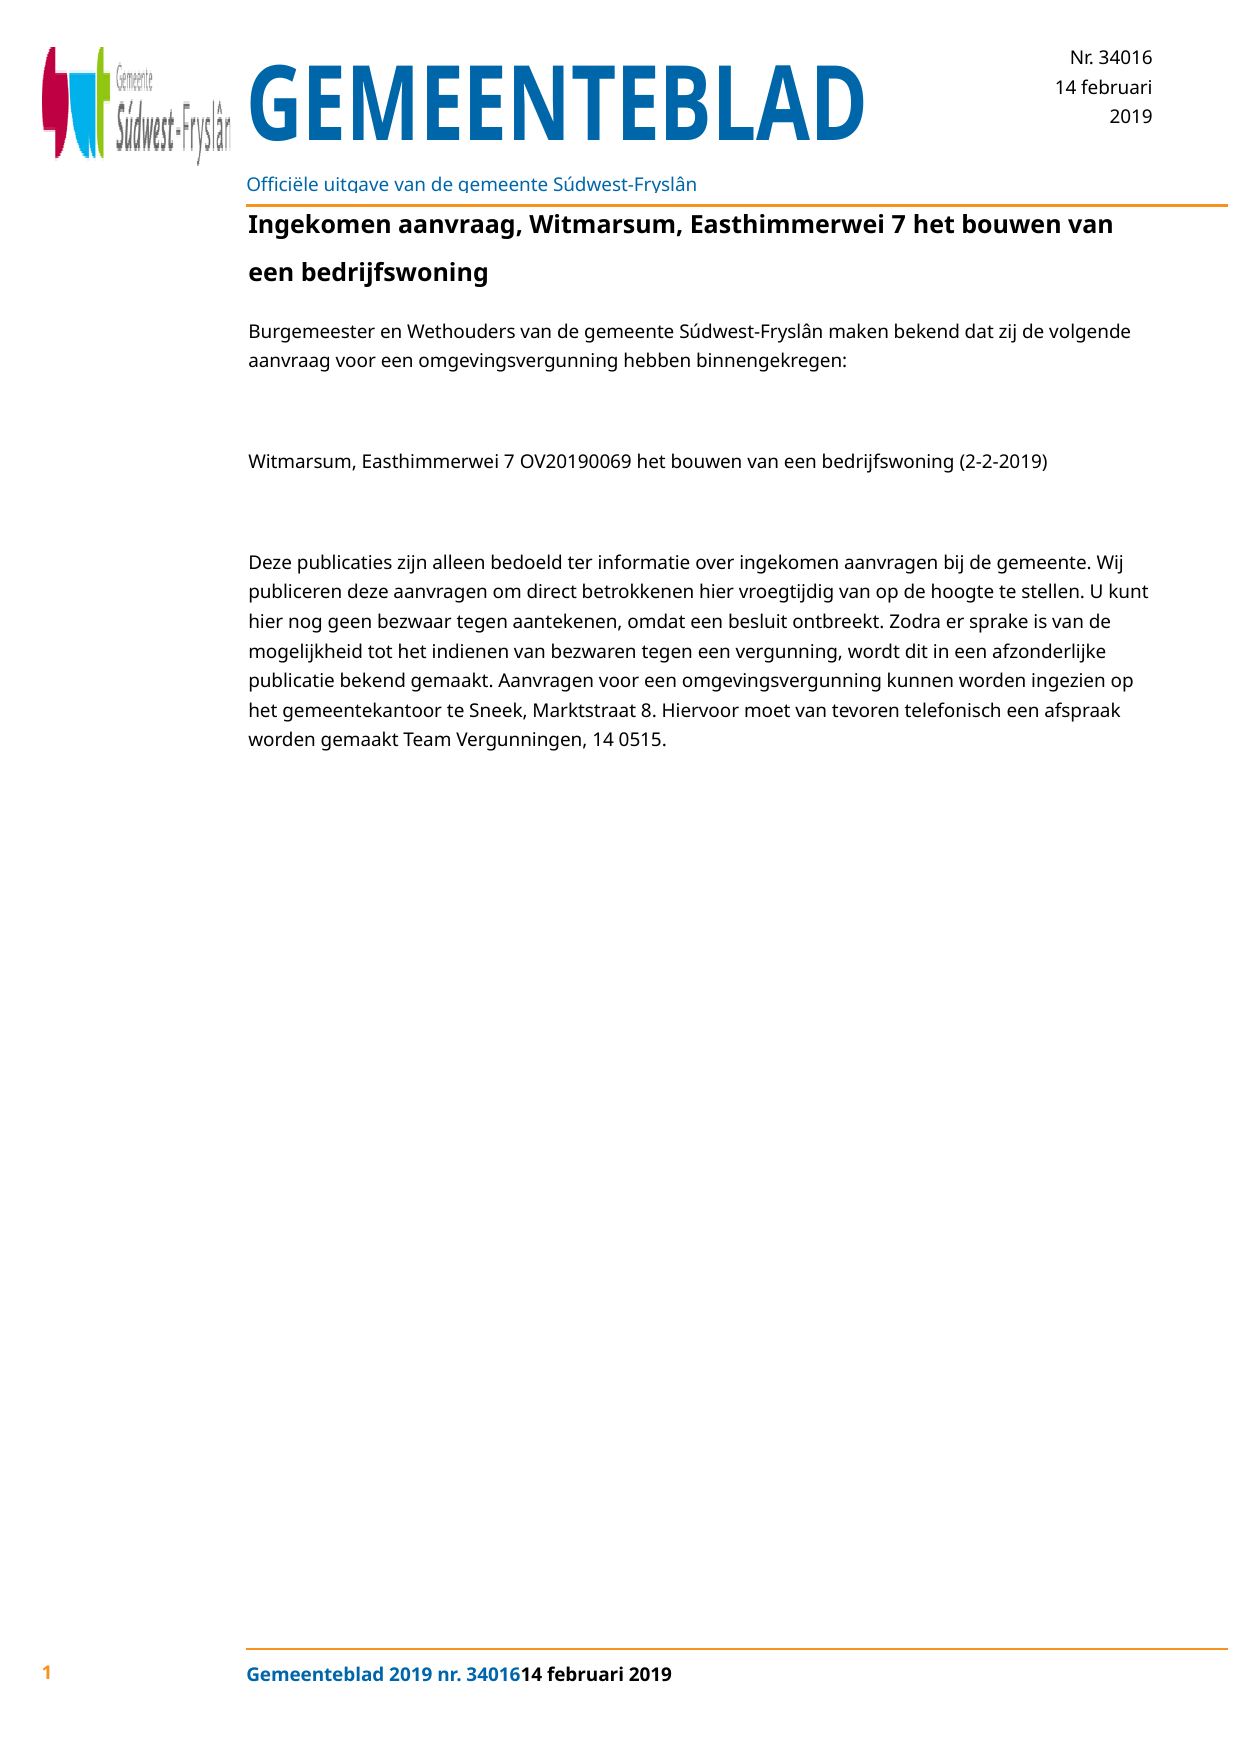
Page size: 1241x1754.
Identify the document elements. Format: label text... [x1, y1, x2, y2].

picture [41, 47, 231, 172]
text Deze publicaties zijn alleen bedoeld ter informatie over ingekomen aanvragen bij de gemeente. Wij publiceren deze aanvragen om direct betrokkenen hier vroegtijdig van op de hoogte te stellen. U kunt hier nog geen bezwaar tegen aantekenen, omdat een besluit ontbreekt. Zodra er sprake is van de mogelijkheid tot het indienen van bezwaren tegen een vergunning, wordt dit in een afzonderlijke publicatie bekend gemaakt. Aanvragen voor een omgevingsvergunning kunnen worden ingezien op het gemeentekantoor te Sneek, Marktstraat 8. Hiervoor moet van tevoren telefonisch een afspraak worden gemaakt Team Vergunningen, 14 0515. [248, 549, 1152, 752]
text Ingekomen aanvraag, Witmarsum, Easthimmerwei 7 het bouwen van een bedrijfswoning [248, 207, 1152, 288]
text Burgemeester en Wethouders van de gemeente Súdwest-Fryslân maken bekend dat zij de volgende aanvraag voor een omgevingsvergunning hebben binnengekregen: [248, 318, 1152, 373]
text Witmarsum, Easthimmerwei 7 OV20190069 het bouwen van een bedrijfswoning (2-2-2019) [248, 448, 1152, 474]
